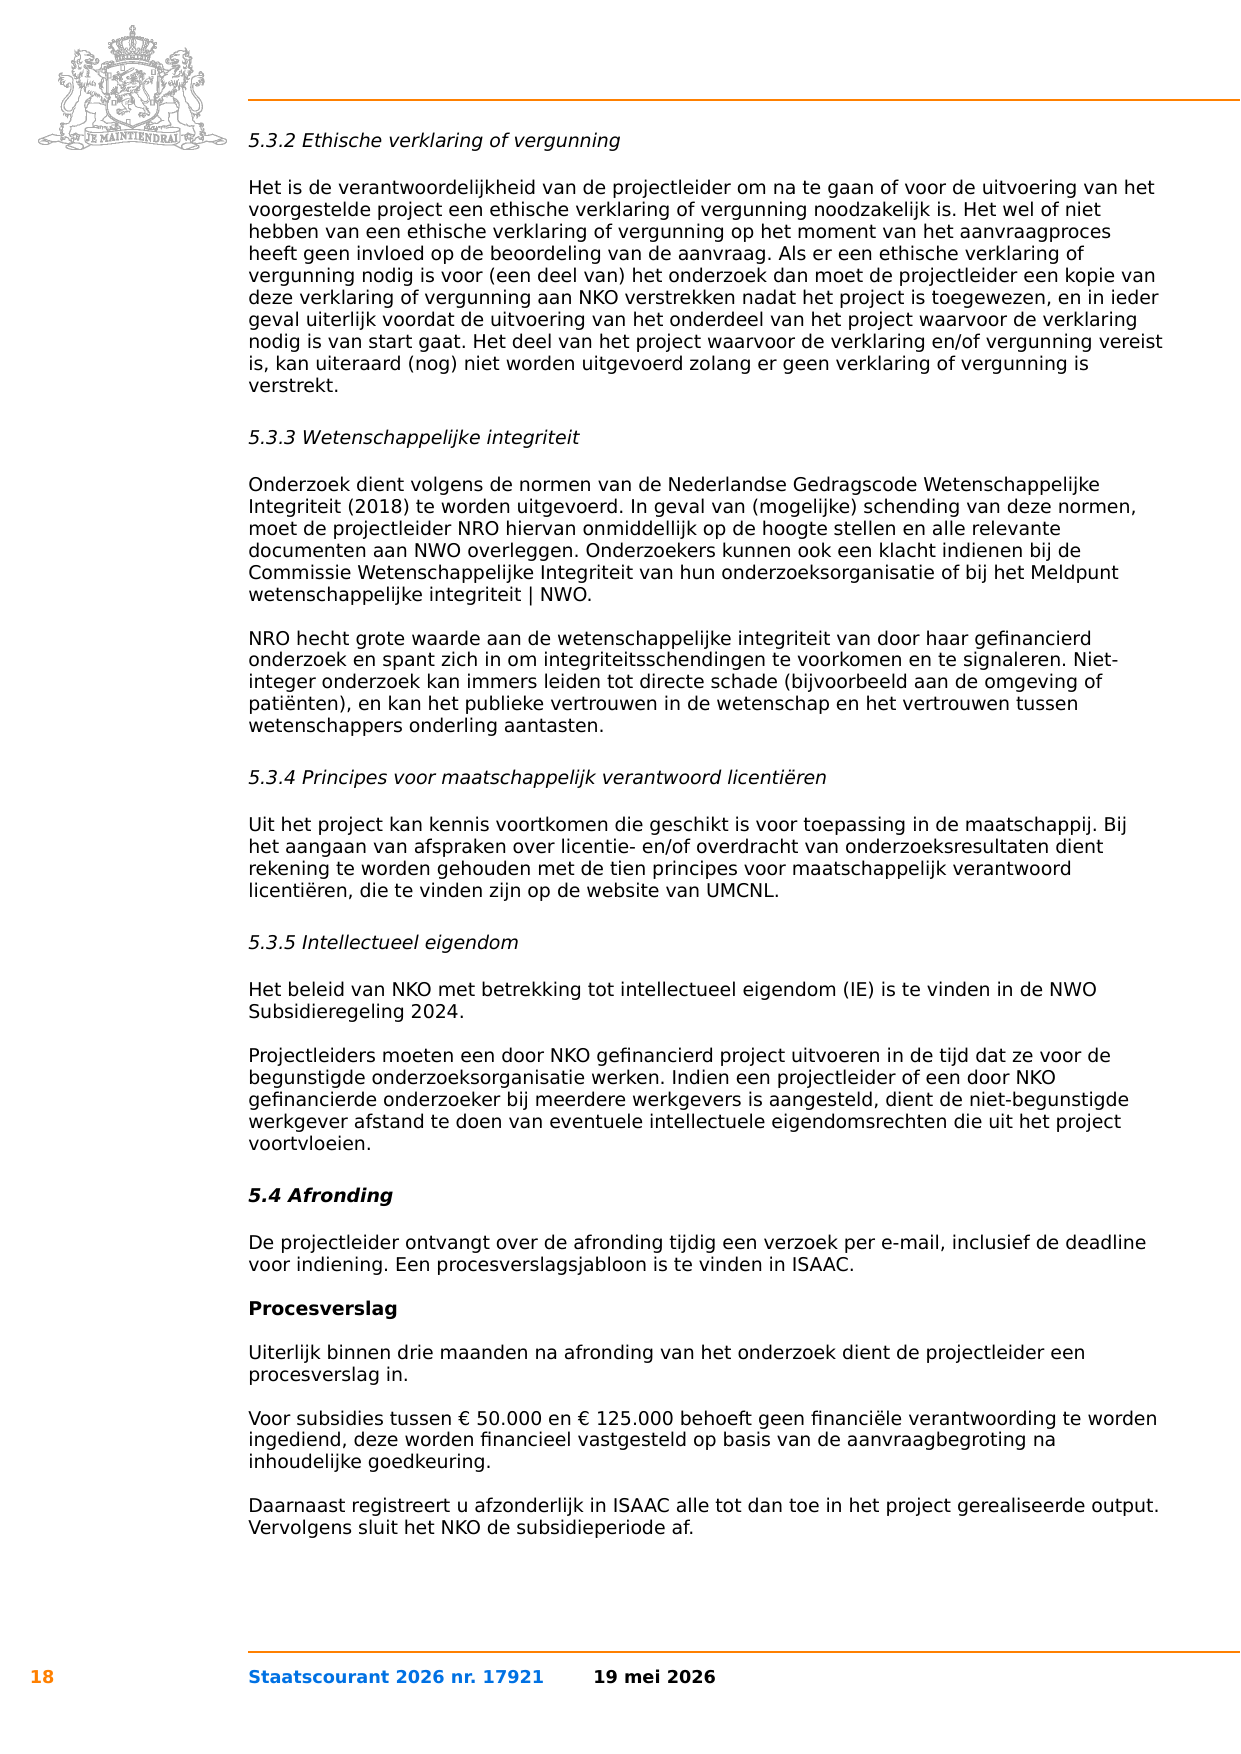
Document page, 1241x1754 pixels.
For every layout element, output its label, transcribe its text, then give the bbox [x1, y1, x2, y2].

text NRO hecht grote waarde aan de wetenschappelijke integriteit van door haar gefinancierd onderzoek en spant zich in om integriteitsschendingen te voorkomen en te signaleren. Niet-integer onderzoek kan immers leiden tot directe schade (bijvoorbeeld aan de omgeving of patiënten), en kan het publieke vertrouwen in de wetenschap en het vertrouwen tussen wetenschappers onderling aantasten. [248, 627, 1163, 737]
text De projectleider ontvangt over de afronding tijdig een verzoek per e-mail, inclusief de deadline voor indiening. Een procesverslagsjabloon is te vinden in ISAAC. [248, 1232, 1163, 1276]
subtitle Procesverslag [248, 1298, 1163, 1320]
text Uiterlijk binnen drie maanden na afronding van het onderzoek dient de projectleider een procesverslag in. [248, 1342, 1163, 1386]
subtitle 5.3.5 Intellectueel eigendom [248, 932, 1163, 954]
subtitle 5.3.4 Principes voor maatschappelijk verantwoord licentiëren [248, 767, 1163, 789]
picture [38, 25, 227, 150]
text Het beleid van NKO met betrekking tot intellectueel eigendom (IE) is te vinden in de NWO Subsidieregeling 2024. [248, 979, 1163, 1023]
subtitle 5.3.3 Wetenschappelijke integriteit [248, 427, 1163, 449]
text Voor subsidies tussen € 50.000 en € 125.000 behoeft geen financiële verantwoording te worden ingediend, deze worden financieel vastgesteld op basis van de aanvraagbegroting na inhoudelijke goedkeuring. [248, 1407, 1163, 1473]
text Uit het project kan kennis voortkomen die geschikt is voor toepassing in de maatschappij. Bij het aangaan van afspraken over licentie- en/of overdracht van onderzoeksresultaten dient rekening te worden gehouden met de tien principes voor maatschappelijk verantwoord licentiëren, die te vinden zijn op de website van UMCNL. [248, 814, 1163, 902]
text Projectleiders moeten een door NKO gefinancierd project uitvoeren in de tijd dat ze voor de begunstigde onderzoeksorganisatie werken. Indien een projectleider of een door NKO gefinancierde onderzoeker bij meerdere werkgevers is aangesteld, dient de niet-begunstigde werkgever afstand te doen van eventuele intellectuele eigendomsrechten die uit het project voortvloeien. [248, 1045, 1163, 1155]
subtitle 5.3.2 Ethische verklaring of vergunning [248, 130, 1163, 152]
text Het is de verantwoordelijkheid van de projectleider om na te gaan of voor de uitvoering van het voorgestelde project een ethische verklaring of vergunning noodzakelijk is. Het wel of niet hebben van een ethische verklaring of vergunning op het moment van het aanvraagproces heeft geen invloed op de beoordeling van de aanvraag. Als er een ethische verklaring of vergunning nodig is voor (een deel van) het onderzoek dan moet de projectleider een kopie van deze verklaring of vergunning aan NKO verstrekken nadat het project is toegewezen, en in ieder geval uiterlijk voordat de uitvoering van het onderdeel van het project waarvoor de verklaring nodig is van start gaat. Het deel van het project waarvoor de verklaring en/of vergunning vereist is, kan uiteraard (nog) niet worden uitgevoerd zolang er geen verklaring of vergunning is verstrekt. [248, 177, 1163, 397]
text Daarnaast registreert u afzonderlijk in ISAAC alle tot dan toe in het project gerealiseerde output. Vervolgens sluit het NKO de subsidieperiode af. [248, 1495, 1163, 1539]
subtitle 5.4 Afronding [248, 1185, 1163, 1207]
text Onderzoek dient volgens de normen van de Nederlandse Gedragscode Wetenschappelijke Integriteit (2018) te worden uitgevoerd. In geval van (mogelijke) schending van deze normen, moet de projectleider NRO hiervan onmiddellijk op de hoogte stellen en alle relevante documenten aan NWO overleggen. Onderzoekers kunnen ook een klacht indienen bij de Commissie Wetenschappelijke Integriteit van hun onderzoeksorganisatie of bij het Meldpunt wetenschappelijke integriteit | NWO. [248, 474, 1163, 606]
